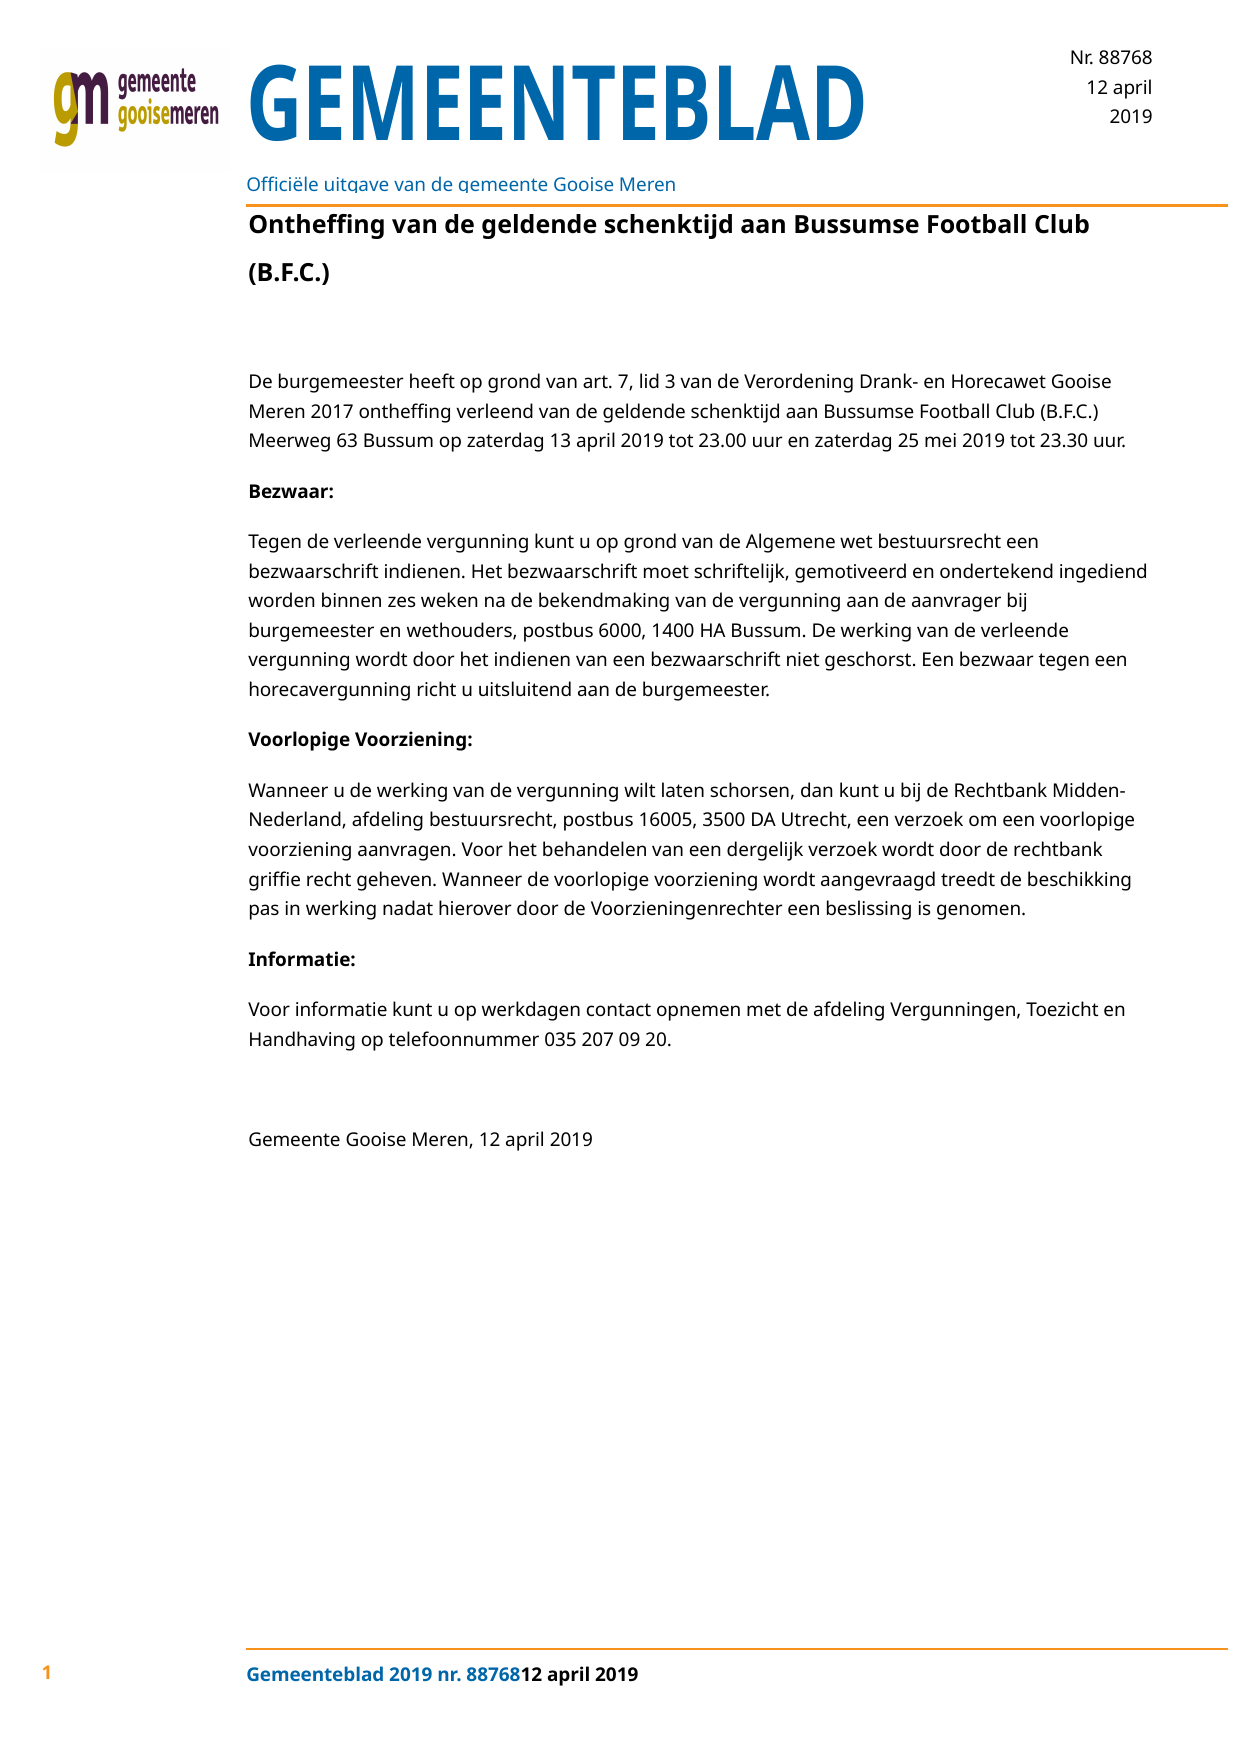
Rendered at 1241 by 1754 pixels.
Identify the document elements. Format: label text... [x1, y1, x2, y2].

text Bezwaar: [248, 478, 1152, 504]
text Voorlopige Voorziening: [248, 727, 1152, 752]
text Tegen de verleende vergunning kunt u op grond van de Algemene wet bestuursrecht een bezwaarschrift indienen. Het bezwaarschrift moet schriftelijk, gemotiveerd en ondertekend ingediend worden binnen zes weken na de bekendmaking van de vergunning aan de aanvrager bij burgemeester en wethouders, postbus 6000, 1400 HA Bussum. De werking van de verleende vergunning wordt door het indienen van een bezwaarschrift niet geschorst. Een bezwaar tegen een horecavergunning richt u uitsluitend aan de burgemeester. [248, 528, 1152, 702]
text Informatie: [248, 946, 1152, 972]
text Ontheffing van de geldende schenktijd aan Bussumse Football Club (B.F.C.) [248, 207, 1152, 288]
text Gemeente Gooise Meren, 12 april 2019 [248, 1127, 1152, 1152]
text Wanneer u de werking van de vergunning wilt laten schorsen, dan kunt u bij de Rechtbank Midden-Nederland, afdeling bestuursrecht, postbus 16005, 3500 DA Utrecht, een verzoek om een voorlopige voorziening aanvragen. Voor het behandelen van een dergelijk verzoek wordt door de rechtbank griffie recht geheven. Wanneer de voorlopige voorziening wordt aangevraagd treedt de beschikking pas in werking nadat hierover door de Voorzieningenrechter een beslissing is genomen. [248, 777, 1152, 921]
text De burgemeester heeft op grond van art. 7, lid 3 van de Verordening Drank- en Horecawet Gooise Meren 2017 ontheffing verleend van de geldende schenktijd aan Bussumse Football Club (B.F.C.) Meerweg 63 Bussum op zaterdag 13 april 2019 tot 23.00 uur en zaterdag 25 mei 2019 tot 23.30 uur. [248, 368, 1152, 453]
picture [41, 47, 231, 172]
text Voor informatie kunt u op werkdagen contact opnemen met de afdeling Vergunningen, Toezicht en Handhaving op telefoonnummer 035 207 09 20. [248, 996, 1152, 1052]
